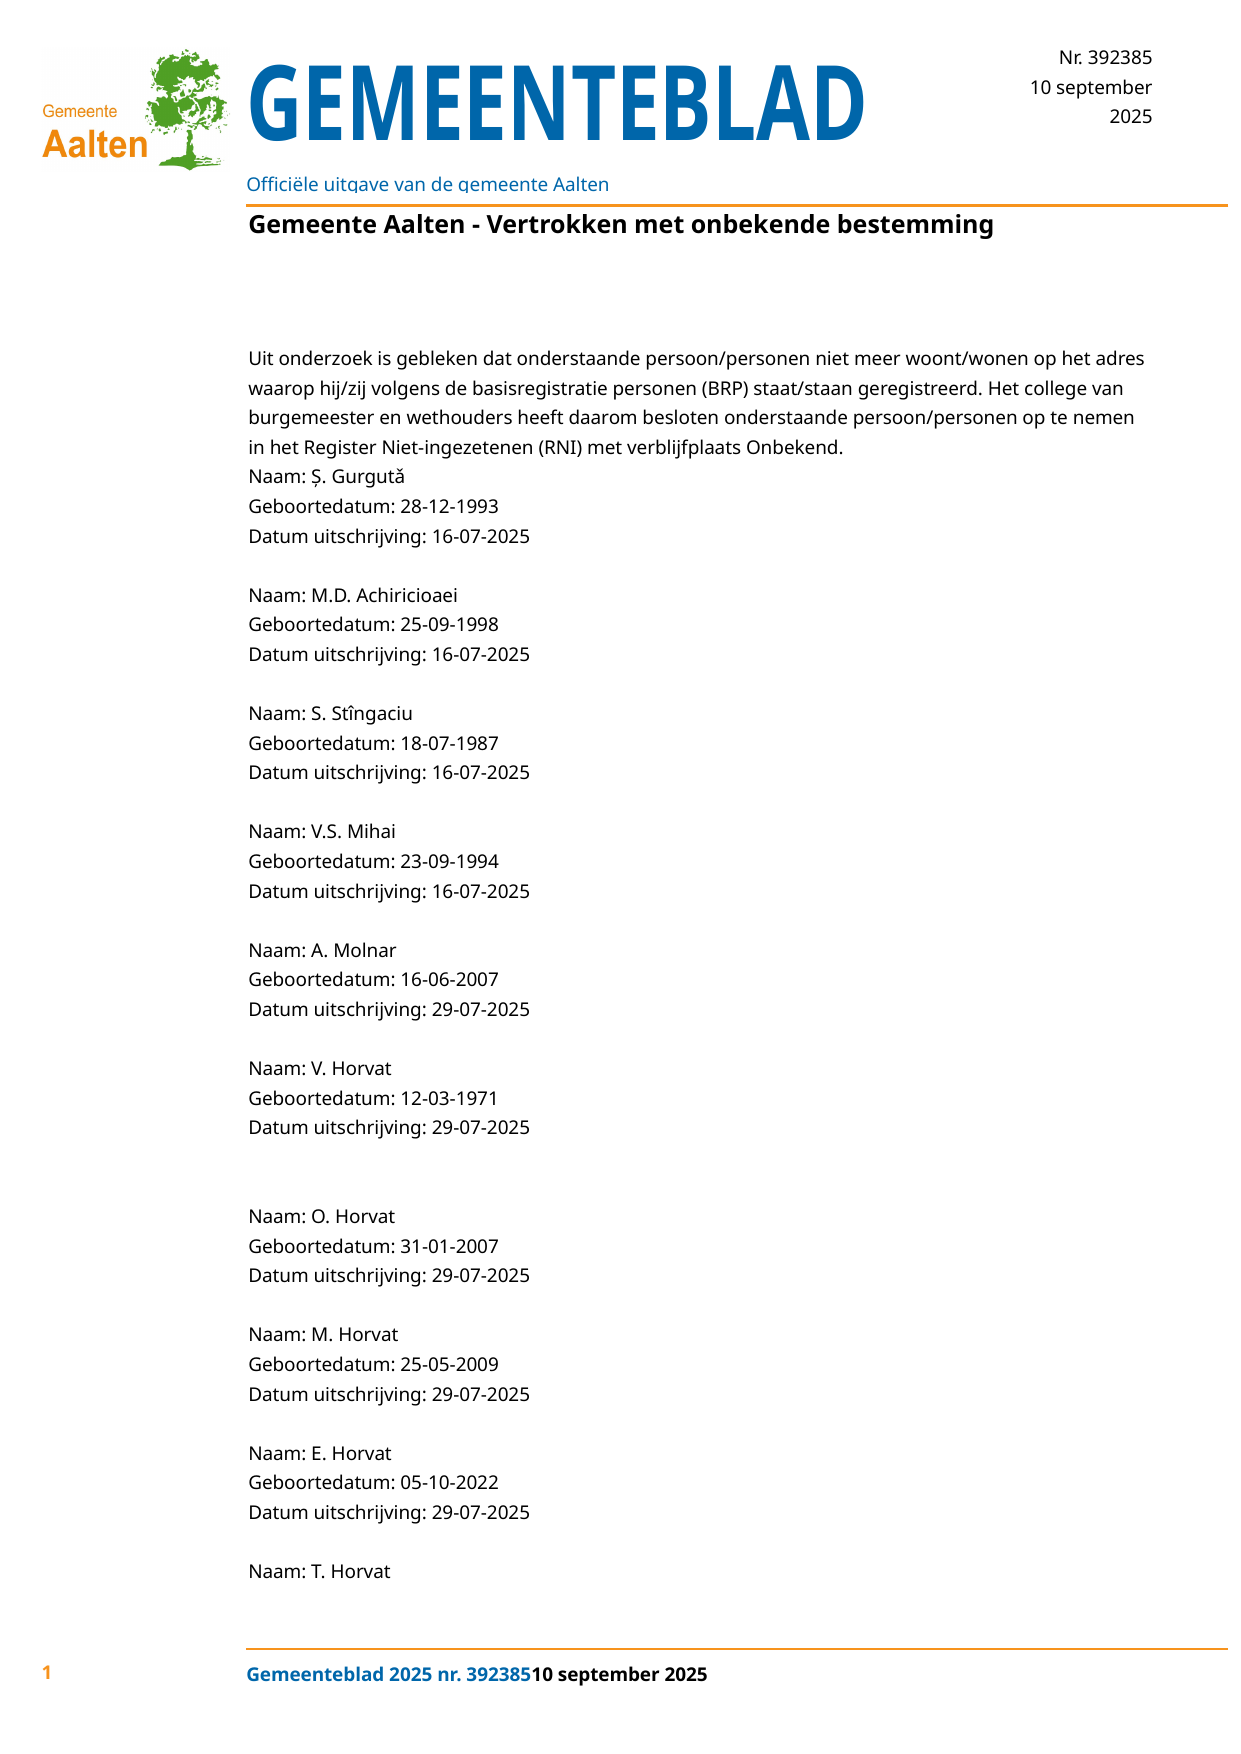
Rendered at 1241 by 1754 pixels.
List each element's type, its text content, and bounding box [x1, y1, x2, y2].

text Naam: V. Horvat [248, 1055, 1152, 1081]
text Datum uitschrijving: 16-07-2025 [248, 759, 1152, 785]
text Datum uitschrijving: 16-07-2025 [248, 878, 1152, 903]
text Geboortedatum: 23-09-1994 [248, 848, 1152, 874]
picture [41, 47, 231, 172]
text Gemeente Aalten - Vertrokken met onbekende bestemming [248, 207, 1152, 241]
text Datum uitschrijving: 16-07-2025 [248, 523, 1152, 548]
text Datum uitschrijving: 16-07-2025 [248, 641, 1152, 667]
text Datum uitschrijving: 29-07-2025 [248, 1114, 1152, 1140]
text Naam: S. Stîngaciu [248, 700, 1152, 726]
text Datum uitschrijving: 29-07-2025 [248, 1381, 1152, 1406]
text Geboortedatum: 25-09-1998 [248, 612, 1152, 637]
text Naam: M.D. Achiricioaei [248, 582, 1152, 608]
text Geboortedatum: 28-12-1993 [248, 493, 1152, 519]
text Naam: E. Horvat [248, 1440, 1152, 1466]
text Naam: O. Horvat [248, 1203, 1152, 1229]
text Geboortedatum: 25-05-2009 [248, 1351, 1152, 1377]
text Naam: V.S. Mihai [248, 819, 1152, 844]
text Datum uitschrijving: 29-07-2025 [248, 996, 1152, 1022]
text Uit onderzoek is gebleken dat onderstaande persoon/personen niet meer woont/wonen op het adres waarop hij/zij volgens de basisregistratie personen (BRP) staat/staan geregistreerd. Het college van burgemeester en wethouders heeft daarom besloten onderstaande persoon/personen op te nemen in het Register Niet-ingezetenen (RNI) met verblijfplaats Onbekend. [248, 345, 1152, 460]
text Geboortedatum: 16-06-2007 [248, 967, 1152, 992]
text Datum uitschrijving: 29-07-2025 [248, 1499, 1152, 1525]
text Geboortedatum: 12-03-1971 [248, 1085, 1152, 1111]
text Geboortedatum: 05-10-2022 [248, 1469, 1152, 1495]
text Naam: A. Molnar [248, 937, 1152, 963]
text Datum uitschrijving: 29-07-2025 [248, 1262, 1152, 1288]
text Naam: M. Horvat [248, 1322, 1152, 1347]
text Naam: T. Horvat [248, 1558, 1152, 1584]
text Geboortedatum: 18-07-1987 [248, 730, 1152, 756]
text Naam: Ș. Gurgutǎ [248, 464, 1152, 489]
text Geboortedatum: 31-01-2007 [248, 1233, 1152, 1258]
